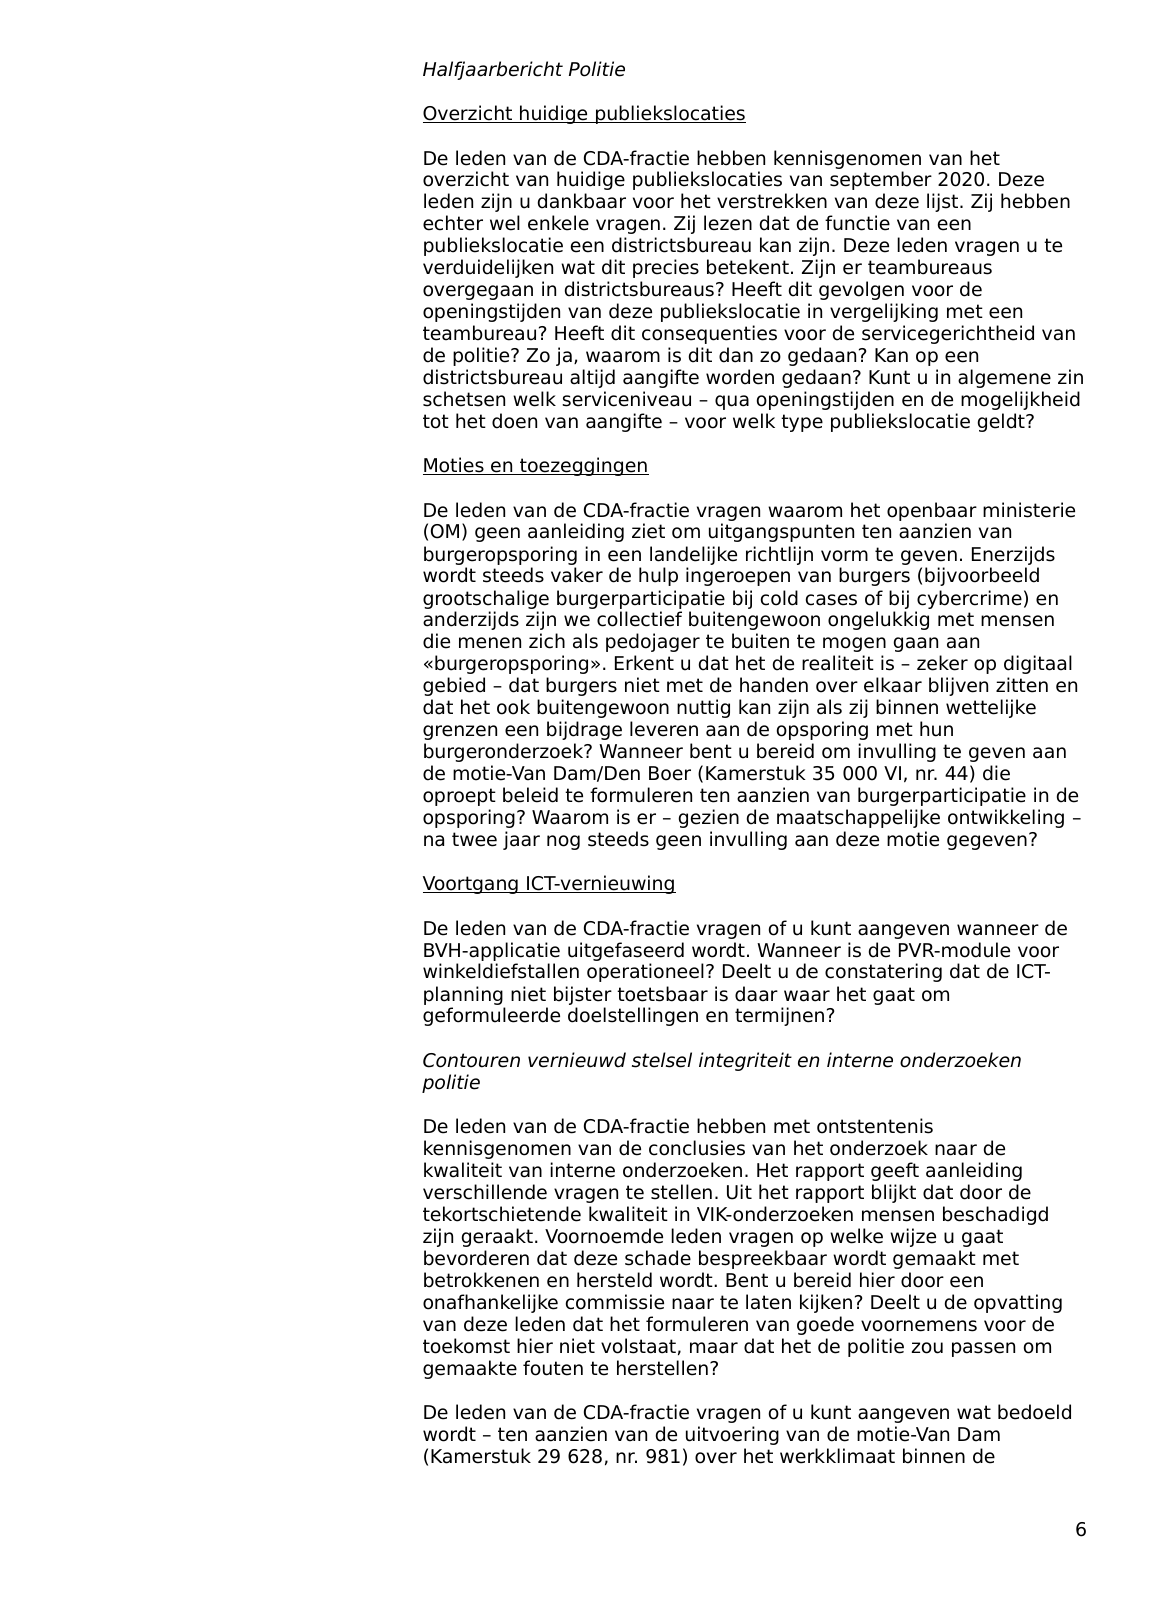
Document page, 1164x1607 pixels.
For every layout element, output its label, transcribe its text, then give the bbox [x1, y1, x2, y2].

text De leden van de CDA-fractie hebben kennisgenomen van het overzicht van huidige publiekslocaties van september 2020. Deze leden zijn u dankbaar voor het verstrekken van deze lijst. Zij hebben echter wel enkele vragen. Zij lezen dat de functie van een publiekslocatie een districtsbureau kan zijn. Deze leden vragen u te verduidelijken wat dit precies betekent. Zijn er teambureaus overgegaan in districtsbureaus? Heeft dit gevolgen voor de openingstijden van deze publiekslocatie in vergelijking met een teambureau? Heeft dit consequenties voor de servicegerichtheid van de politie? Zo ja, waarom is dit dan zo gedaan? Kan op een districtsbureau altijd aangifte worden gedaan? Kunt u in algemene zin schetsen welk serviceniveau – qua openingstijden en de mogelijkheid tot het doen van aangifte – voor welk type publiekslocatie geldt? [422, 147, 1087, 433]
text De leden van de CDA-fractie hebben met ontstentenis kennisgenomen van de conclusies van het onderzoek naar de kwaliteit van interne onderzoeken. Het rapport geeft aanleiding verschillende vragen te stellen. Uit het rapport blijkt dat door de tekortschietende kwaliteit in VIK-onderzoeken mensen beschadigd zijn geraakt. Voornoemde leden vragen op welke wijze u gaat bevorderen dat deze schade bespreekbaar wordt gemaakt met betrokkenen en hersteld wordt. Bent u bereid hier door een onafhankelijke commissie naar te laten kijken? Deelt u de opvatting van deze leden dat het formuleren van goede voornemens voor de toekomst hier niet volstaat, maar dat het de politie zou passen om gemaakte fouten te herstellen? [422, 1116, 1087, 1379]
text De leden van de CDA-fractie vragen waarom het openbaar ministerie (OM) geen aanleiding ziet om uitgangspunten ten aanzien van burgeropsporing in een landelijke richtlijn vorm te geven. Enerzijds wordt steeds vaker de hulp ingeroepen van burgers (bijvoorbeeld grootschalige burgerparticipatie bij cold cases of bij cybercrime) en anderzijds zijn we collectief buitengewoon ongelukkig met mensen die menen zich als pedojager te buiten te mogen gaan aan «burgeropsporing». Erkent u dat het de realiteit is – zeker op digitaal gebied – dat burgers niet met de handen over elkaar blijven zitten en dat het ook buitengewoon nuttig kan zijn als zij binnen wettelijke grenzen een bijdrage leveren aan de opsporing met hun burgeronderzoek? Wanneer bent u bereid om invulling te geven aan de motie-Van Dam/Den Boer (Kamerstuk 35 000 VI, nr. 44) die oproept beleid te formuleren ten aanzien van burgerparticipatie in de opsporing? Waarom is er – gezien de maatschappelijke ontwikkeling – na twee jaar nog steeds geen invulling aan deze motie gegeven? [422, 499, 1087, 851]
subtitle Contouren vernieuwd stelsel integriteit en interne onderzoeken politie [422, 1049, 1087, 1093]
text De leden van de CDA-fractie vragen of u kunt aangeven wanneer de BVH-applicatie uitgefaseerd wordt. Wanneer is de PVR-module voor winkeldiefstallen operationeel? Deelt u de constatering dat de ICT-planning niet bijster toetsbaar is daar waar het gaat om geformuleerde doelstellingen en termijnen? [422, 917, 1087, 1027]
subtitle Moties en toezeggingen [422, 455, 1087, 477]
subtitle Halfjaarbericht Politie [422, 59, 1087, 81]
subtitle Overzicht huidige publiekslocaties [422, 103, 1087, 125]
text De leden van de CDA-fractie vragen of u kunt aangeven wat bedoeld wordt – ten aanzien van de uitvoering van de motie-Van Dam (Kamerstuk 29 628, nr. 981) over het werkklimaat binnen de [422, 1402, 1087, 1468]
subtitle Voortgang ICT-vernieuwing [422, 873, 1087, 895]
